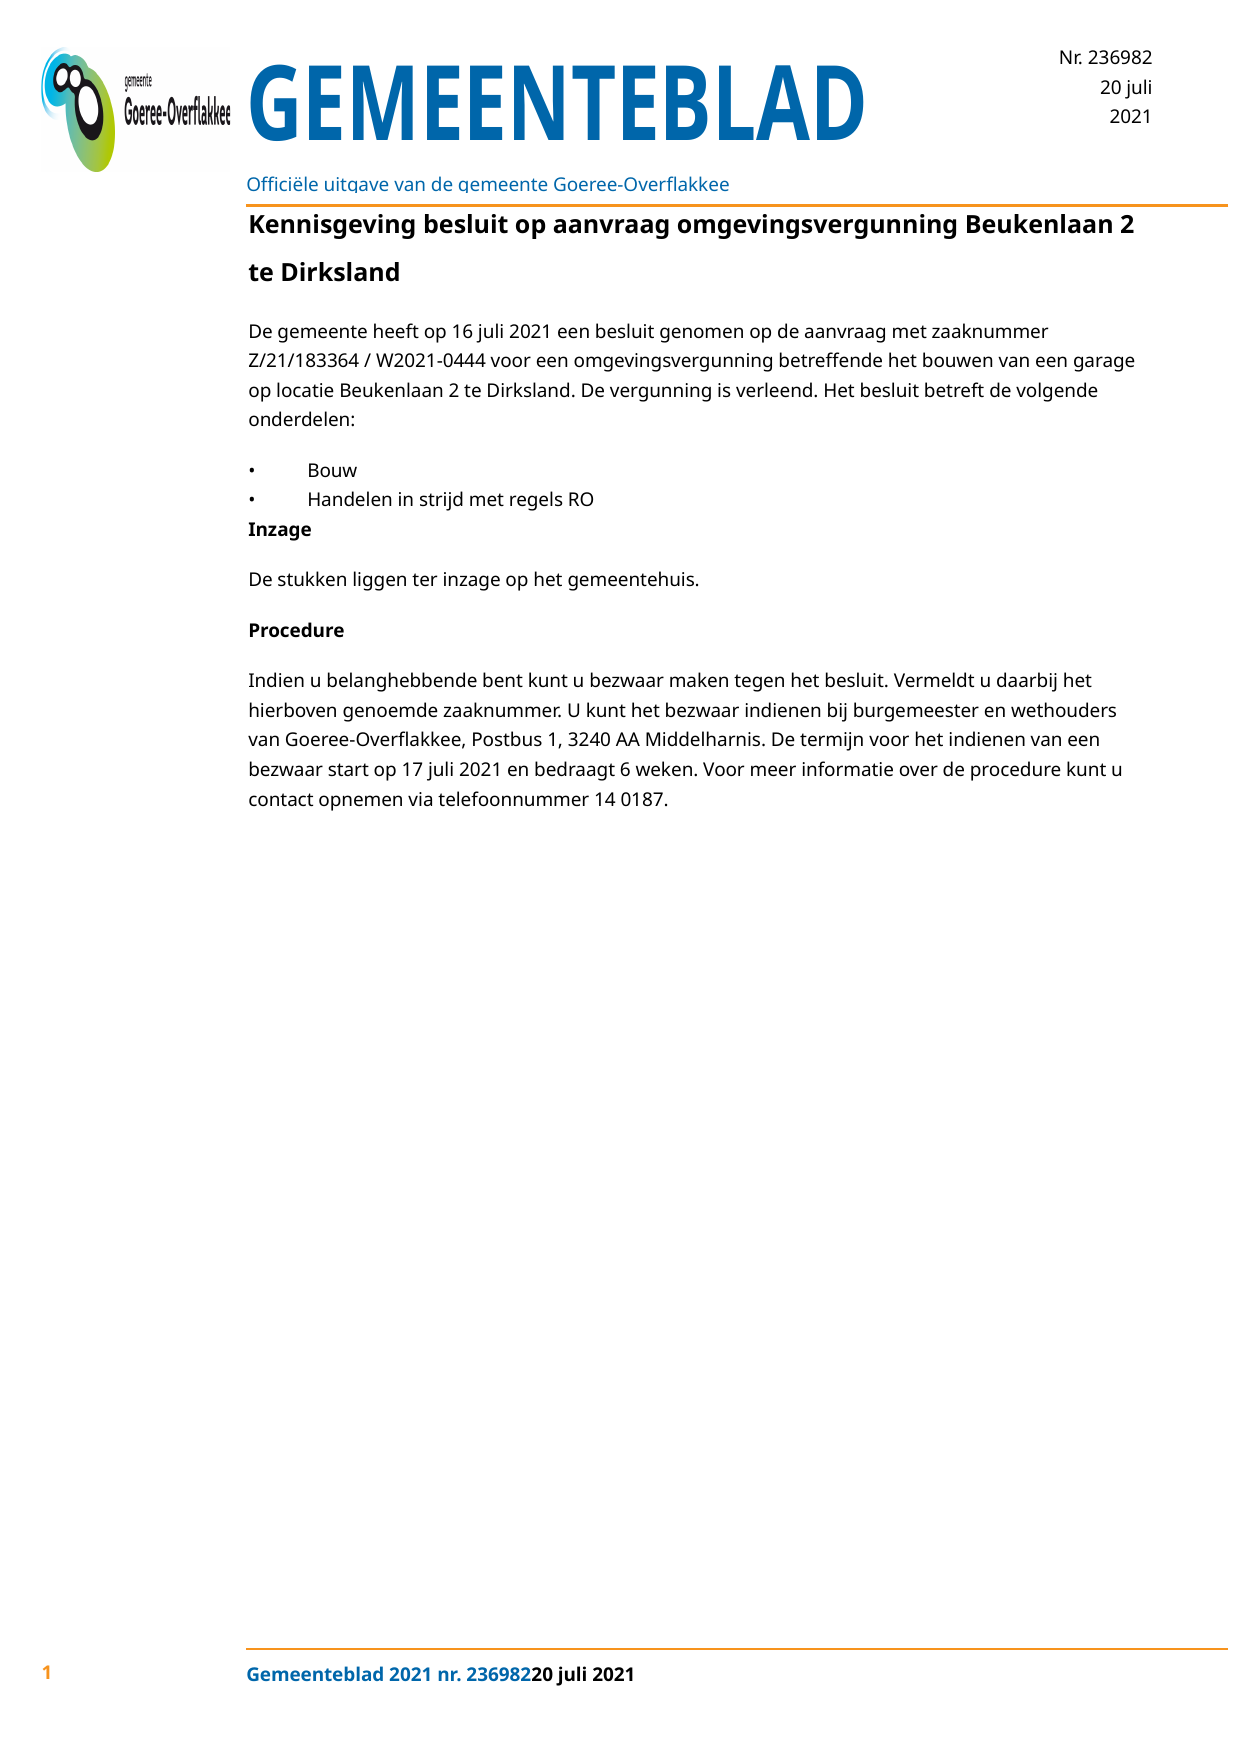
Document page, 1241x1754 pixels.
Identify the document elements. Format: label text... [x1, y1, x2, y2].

list Handelen in strijd met regels RO [248, 487, 1152, 512]
text Indien u belanghebbende bent kunt u bezwaar maken tegen het besluit. Vermeldt u daarbij het hierboven genoemde zaaknummer. U kunt het bezwaar indienen bij burgemeester en wethouders van Goeree-Overflakkee, Postbus 1, 3240 AA Middelharnis. De termijn voor het indienen van een bezwaar start op 17 juli 2021 en bedraagt 6 weken. Voor meer informatie over de procedure kunt u contact opnemen via telefoonnummer 14 0187. [248, 667, 1152, 812]
picture [41, 47, 231, 172]
text De stukken liggen ter inzage op het gemeentehuis. [248, 567, 1152, 592]
text Kennisgeving besluit op aanvraag omgevingsvergunning Beukenlaan 2 te Dirksland [248, 207, 1152, 288]
text Inzage [248, 516, 1152, 542]
text De gemeente heeft op 16 juli 2021 een besluit genomen op de aanvraag met zaaknummer Z/21/183364 / W2021-0444 voor een omgevingsvergunning betreffende het bouwen van een garage op locatie Beukenlaan 2 te Dirksland. De vergunning is verleend. Het besluit betreft de volgende onderdelen: [248, 318, 1152, 432]
list Bouw [248, 457, 1152, 483]
text Procedure [248, 617, 1152, 643]
